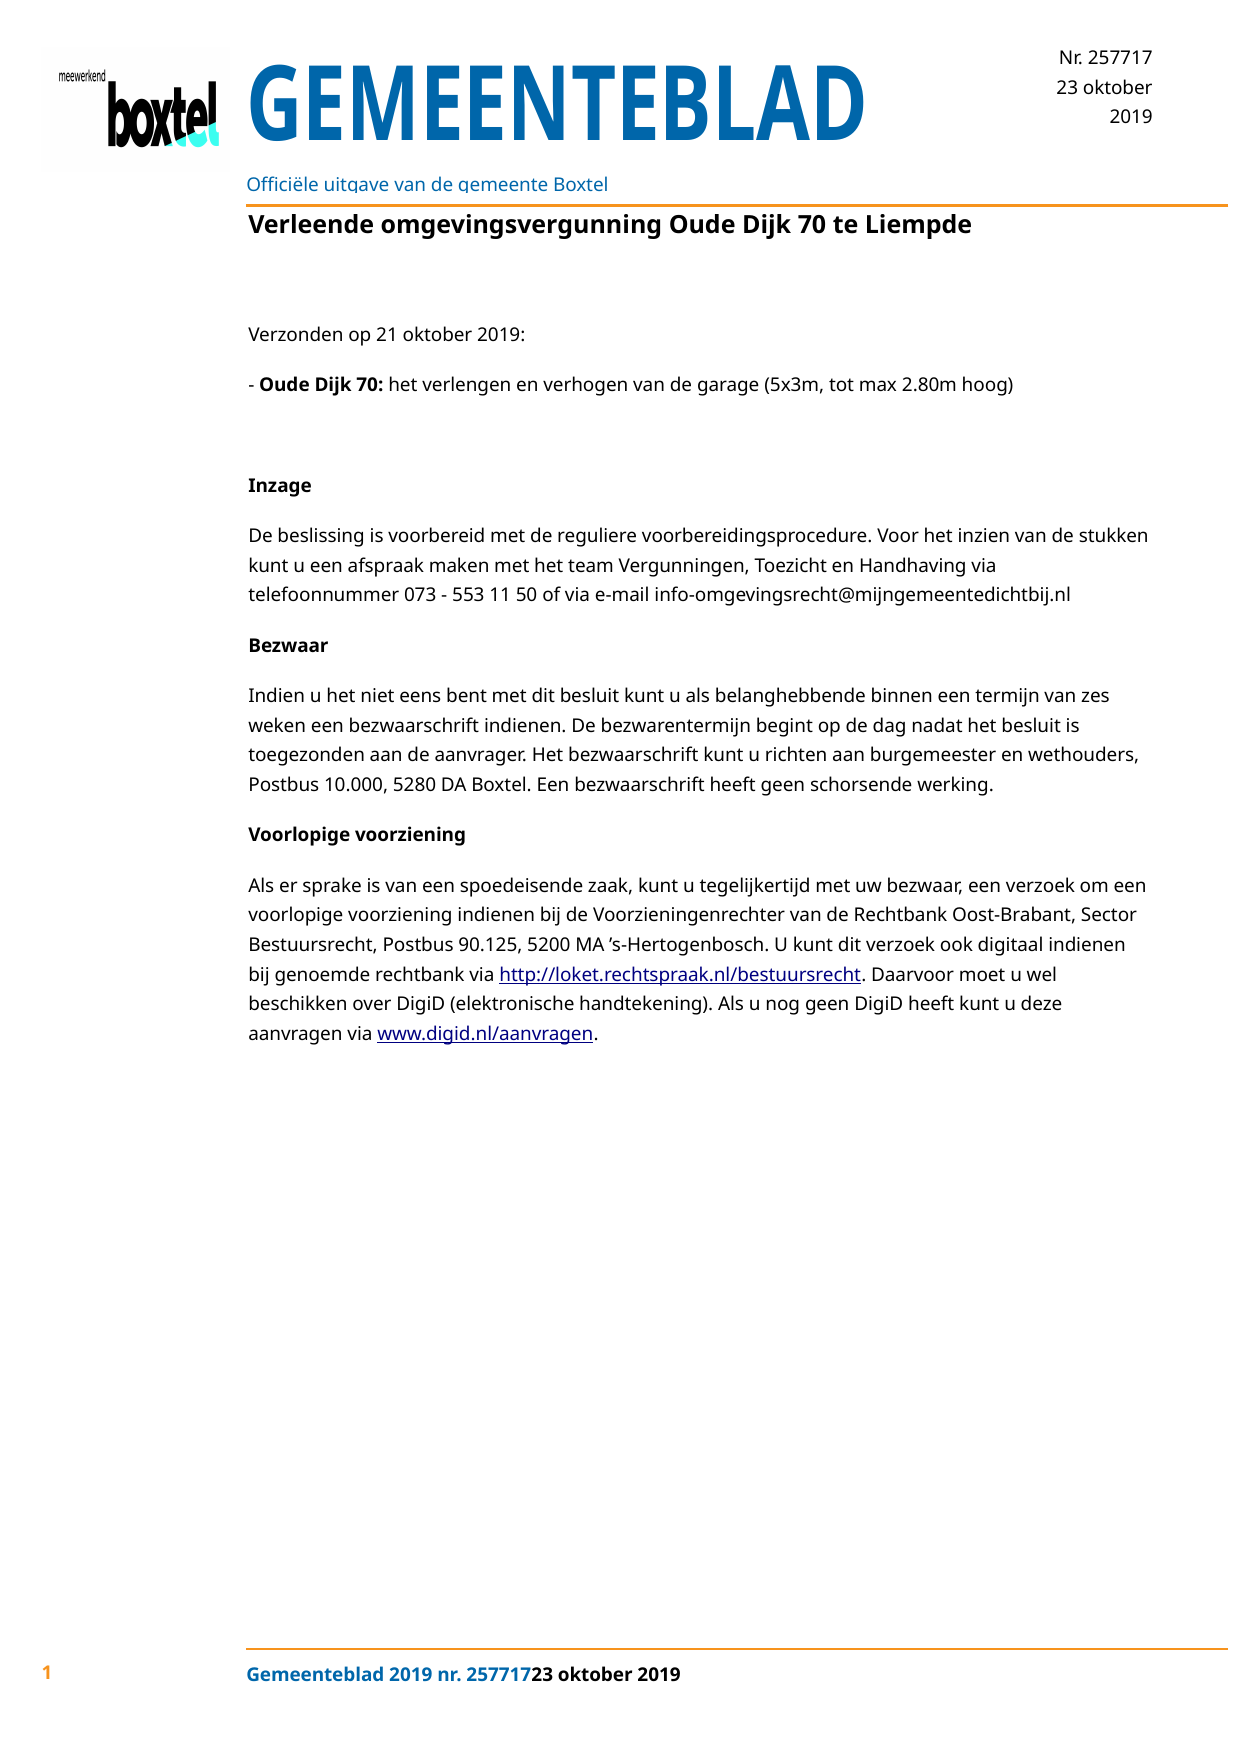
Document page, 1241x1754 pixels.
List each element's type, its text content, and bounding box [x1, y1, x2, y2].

text Voorlopige voorziening [248, 822, 1152, 847]
picture [41, 47, 231, 172]
text Verzonden op 21 oktober 2019: [248, 321, 1152, 346]
text Bezwaar [248, 632, 1152, 658]
text Indien u het niet eens bent met dit besluit kunt u als belanghebbende binnen een termijn van zes weken een bezwaarschrift indienen. De bezwarentermijn begint op de dag nadat het besluit is toegezonden aan de aanvrager. Het bezwaarschrift kunt u richten aan burgemeester en wethouders, Postbus 10.000, 5280 DA Boxtel. Een bezwaarschrift heeft geen schorsende werking. [248, 682, 1152, 797]
text Als er sprake is van een spoedeisende zaak, kunt u tegelijkertijd met uw bezwaar, een verzoek om een voorlopige voorziening indienen bij de Voorzieningenrechter van de Rechtbank Oost-Brabant, Sector Bestuursrecht, Postbus 90.125, 5200 MA ’s-Hertogenbosch. U kunt dit verzoek ook digitaal indienen bij genoemde rechtbank via http://loket.rechtspraak.nl/bestuursrecht. Daarvoor moet u wel beschikken over DigiD (elektronische handtekening). Als u nog geen DigiD heeft kunt u deze aanvragen via www.digid.nl/aanvragen. [248, 872, 1152, 1046]
text Verleende omgevingsvergunning Oude Dijk 70 te Liempde [248, 207, 1152, 241]
text Inzage [248, 472, 1152, 498]
text - Oude Dijk 70: het verlengen en verhogen van de garage (5x3m, tot max 2.80m hoog) [248, 371, 1152, 397]
text De beslissing is voorbereid met de reguliere voorbereidingsprocedure. Voor het inzien van de stukken kunt u een afspraak maken met het team Vergunningen, Toezicht en Handhaving via telefoonnummer 073 - 553 11 50 of via e-mail info-omgevingsrecht@mijngemeentedichtbij.nl [248, 522, 1152, 607]
